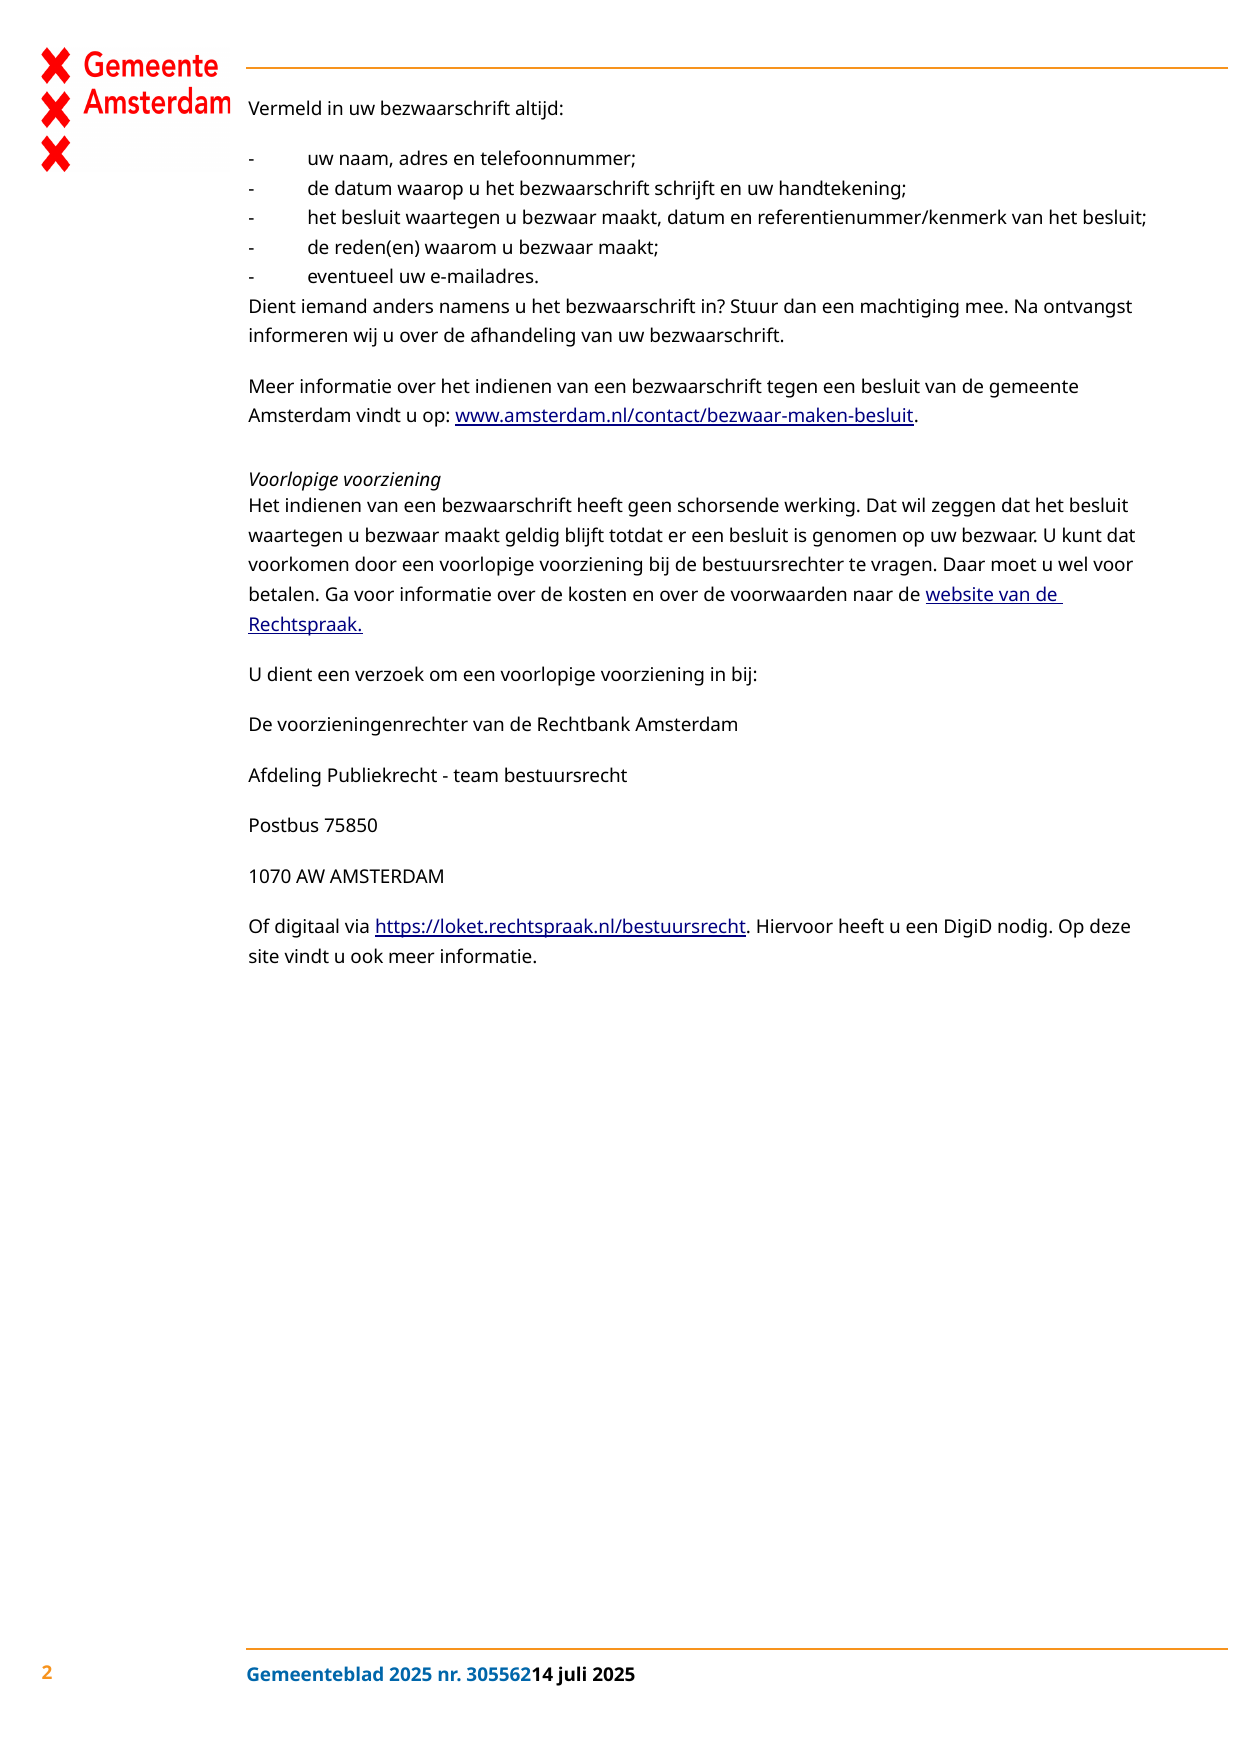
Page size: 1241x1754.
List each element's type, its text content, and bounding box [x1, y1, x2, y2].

text Postbus 75850 [248, 812, 1152, 838]
text Afdeling Publiekrecht - team bestuursrecht [248, 762, 1152, 788]
text Meer informatie over het indienen van een bezwaarschrift tegen een besluit van de gemeente Amsterdam vindt u op: www.amsterdam.nl/contact/bezwaar-maken-besluit. [248, 373, 1152, 428]
list uw naam, adres en telefoonnummer; [248, 145, 1152, 171]
text U dient een verzoek om een voorlopige voorziening in bij: [248, 661, 1152, 687]
text Voorlopige voorziening [248, 467, 1152, 492]
text Dient iemand anders namens u het bezwaarschrift in? Stuur dan een machtiging mee. Na ontvangst informeren wij u over de afhandeling van uw bezwaarschrift. [248, 293, 1152, 348]
text 1070 AW AMSTERDAM [248, 863, 1152, 888]
text Of digitaal via https://loket.rechtspraak.nl/bestuursrecht. Hiervoor heeft u een DigiD nodig. Op deze site vindt u ook meer informatie. [248, 913, 1152, 968]
picture [41, 47, 231, 172]
text Het indienen van een bezwaarschrift heeft geen schorsende werking. Dat wil zeggen dat het besluit waartegen u bezwaar maakt geldig blijft totdat er een besluit is genomen op uw bezwaar. U kunt dat voorkomen door een voorlopige voorziening bij de bestuursrechter te vragen. Daar moet u wel voor betalen. Ga voor informatie over de kosten en over de voorwaarden naar de website van de Rechtspraak. [248, 492, 1152, 636]
list de reden(en) waarom u bezwaar maakt; [248, 234, 1152, 260]
list eventueel uw e-mailadres. [248, 263, 1152, 289]
text De voorzieningenrechter van de Rechtbank Amsterdam [248, 712, 1152, 737]
list de datum waarop u het bezwaarschrift schrijft en uw handtekening; [248, 175, 1152, 201]
text Vermeld in uw bezwaarschrift altijd: [248, 95, 1152, 121]
list het besluit waartegen u bezwaar maakt, datum en referentienummer/kenmerk van het besluit; [248, 204, 1152, 230]
